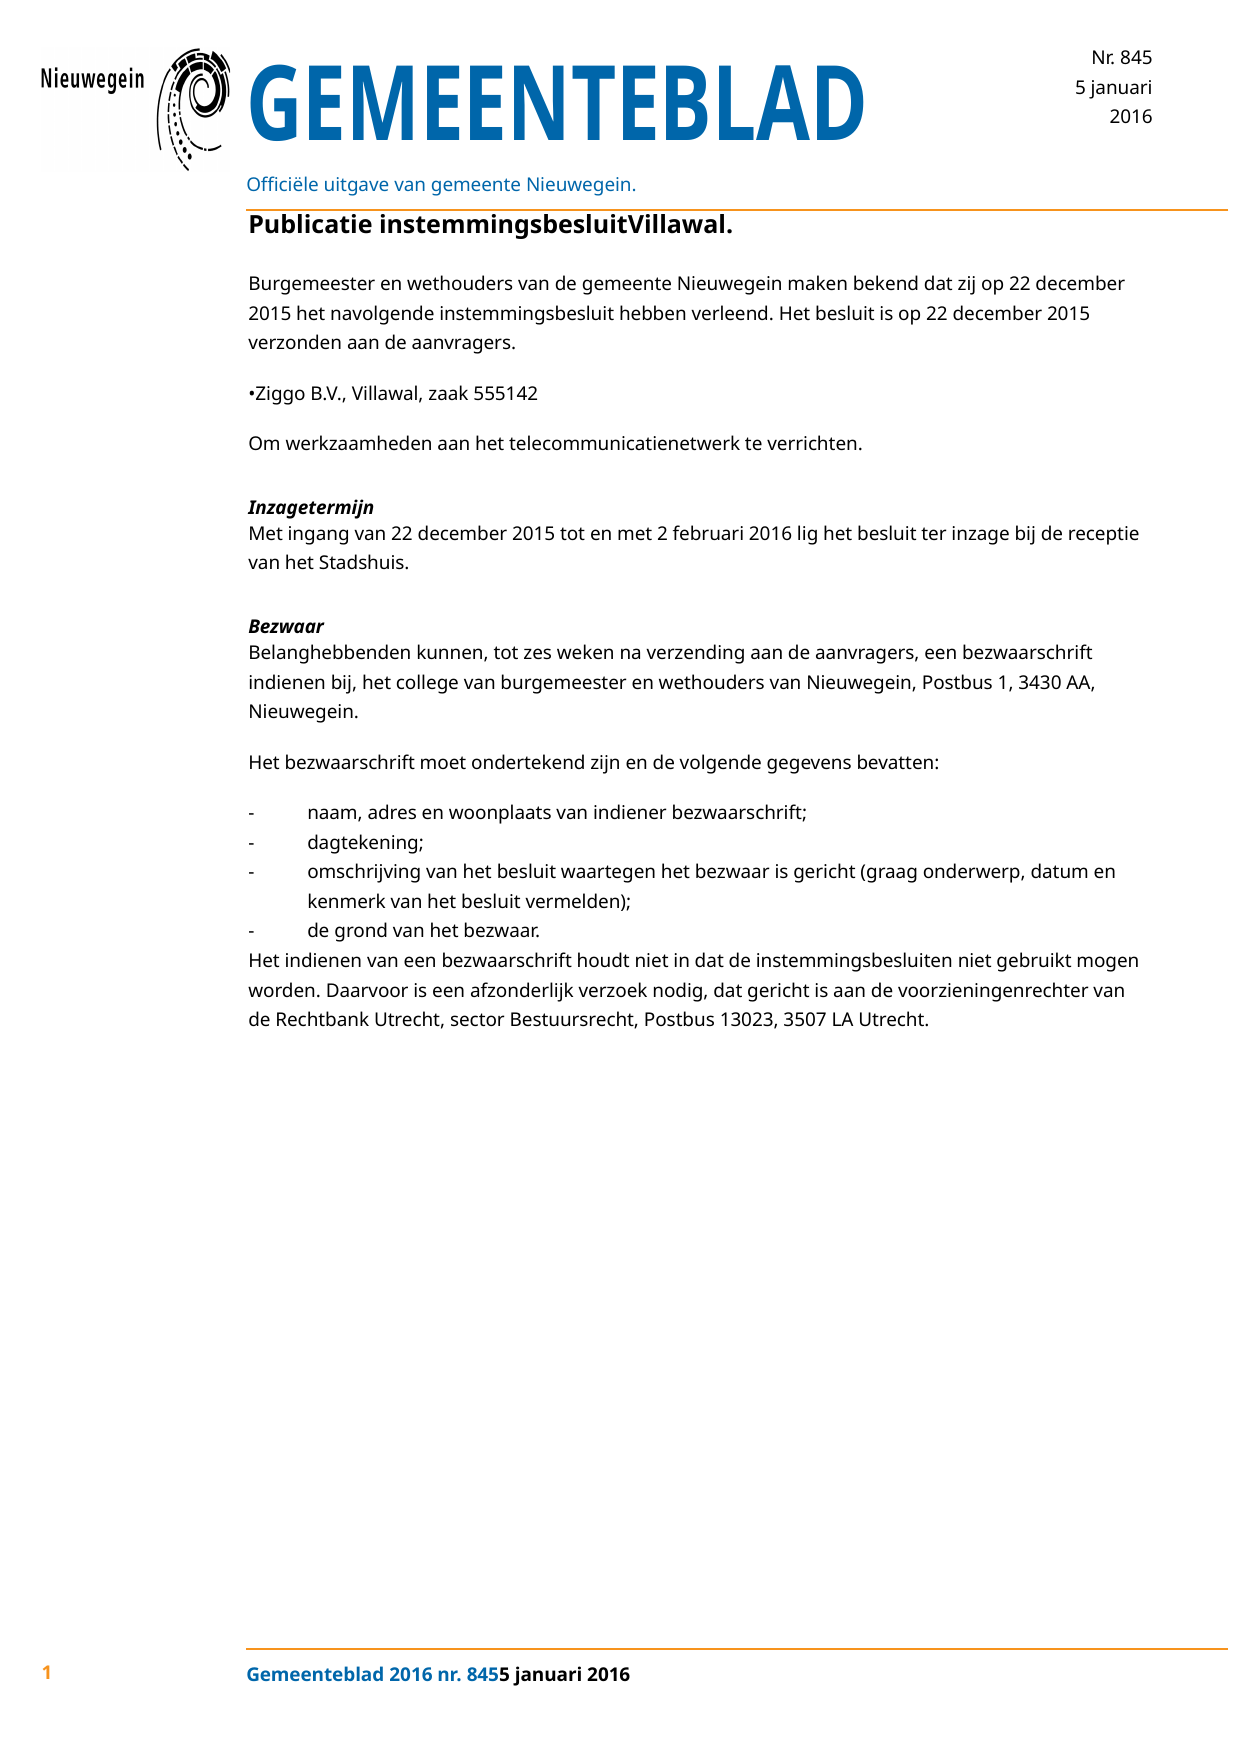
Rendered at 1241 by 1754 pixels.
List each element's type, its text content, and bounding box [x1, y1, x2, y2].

text Het indienen van een bezwaarschrift houdt niet in dat de instemmingsbesluiten niet gebruikt mogen worden. Daarvoor is een afzonderlijk verzoek nodig, dat gericht is aan de voorzieningenrechter van de Rechtbank Utrecht, sector Bestuursrecht, Postbus 13023, 3507 LA Utrecht. [248, 947, 1152, 1032]
text •Ziggo B.V., Villawal, zaak 555142 [248, 380, 1152, 406]
text Belanghebbenden kunnen, tot zes weken na verzending aan de aanvragers, een bezwaarschrift indienen bij, het college van burgemeester en wethouders van Nieuwegein, Postbus 1, 3430 AA, Nieuwegein. [248, 639, 1152, 724]
text Inzagetermijn [248, 494, 1152, 520]
text Publicatie instemmingsbesluitVillawal. [248, 211, 1152, 241]
list de grond van het bezwaar. [248, 918, 1152, 943]
list naam, adres en woonplaats van indiener bezwaarschrift; [248, 799, 1152, 825]
text Burgemeester en wethouders van de gemeente Nieuwegein maken bekend dat zij op 22 december 2015 het navolgende instemmingsbesluit hebben verleend. Het besluit is op 22 december 2015 verzonden aan de aanvragers. [248, 270, 1152, 355]
picture [41, 47, 231, 172]
text Bezwaar [248, 613, 1152, 639]
list omschrijving van het besluit waartegen het bezwaar is gericht (graag onderwerp, datum en kenmerk van het besluit vermelden); [248, 858, 1152, 914]
text Met ingang van 22 december 2015 tot en met 2 februari 2016 lig het besluit ter inzage bij de receptie van het Stadshuis. [248, 520, 1152, 575]
text Om werkzaamheden aan het telecommunicatienetwerk te verrichten. [248, 430, 1152, 456]
text Het bezwaarschrift moet ondertekend zijn en de volgende gegevens bevatten: [248, 749, 1152, 774]
list dagtekening; [248, 829, 1152, 854]
